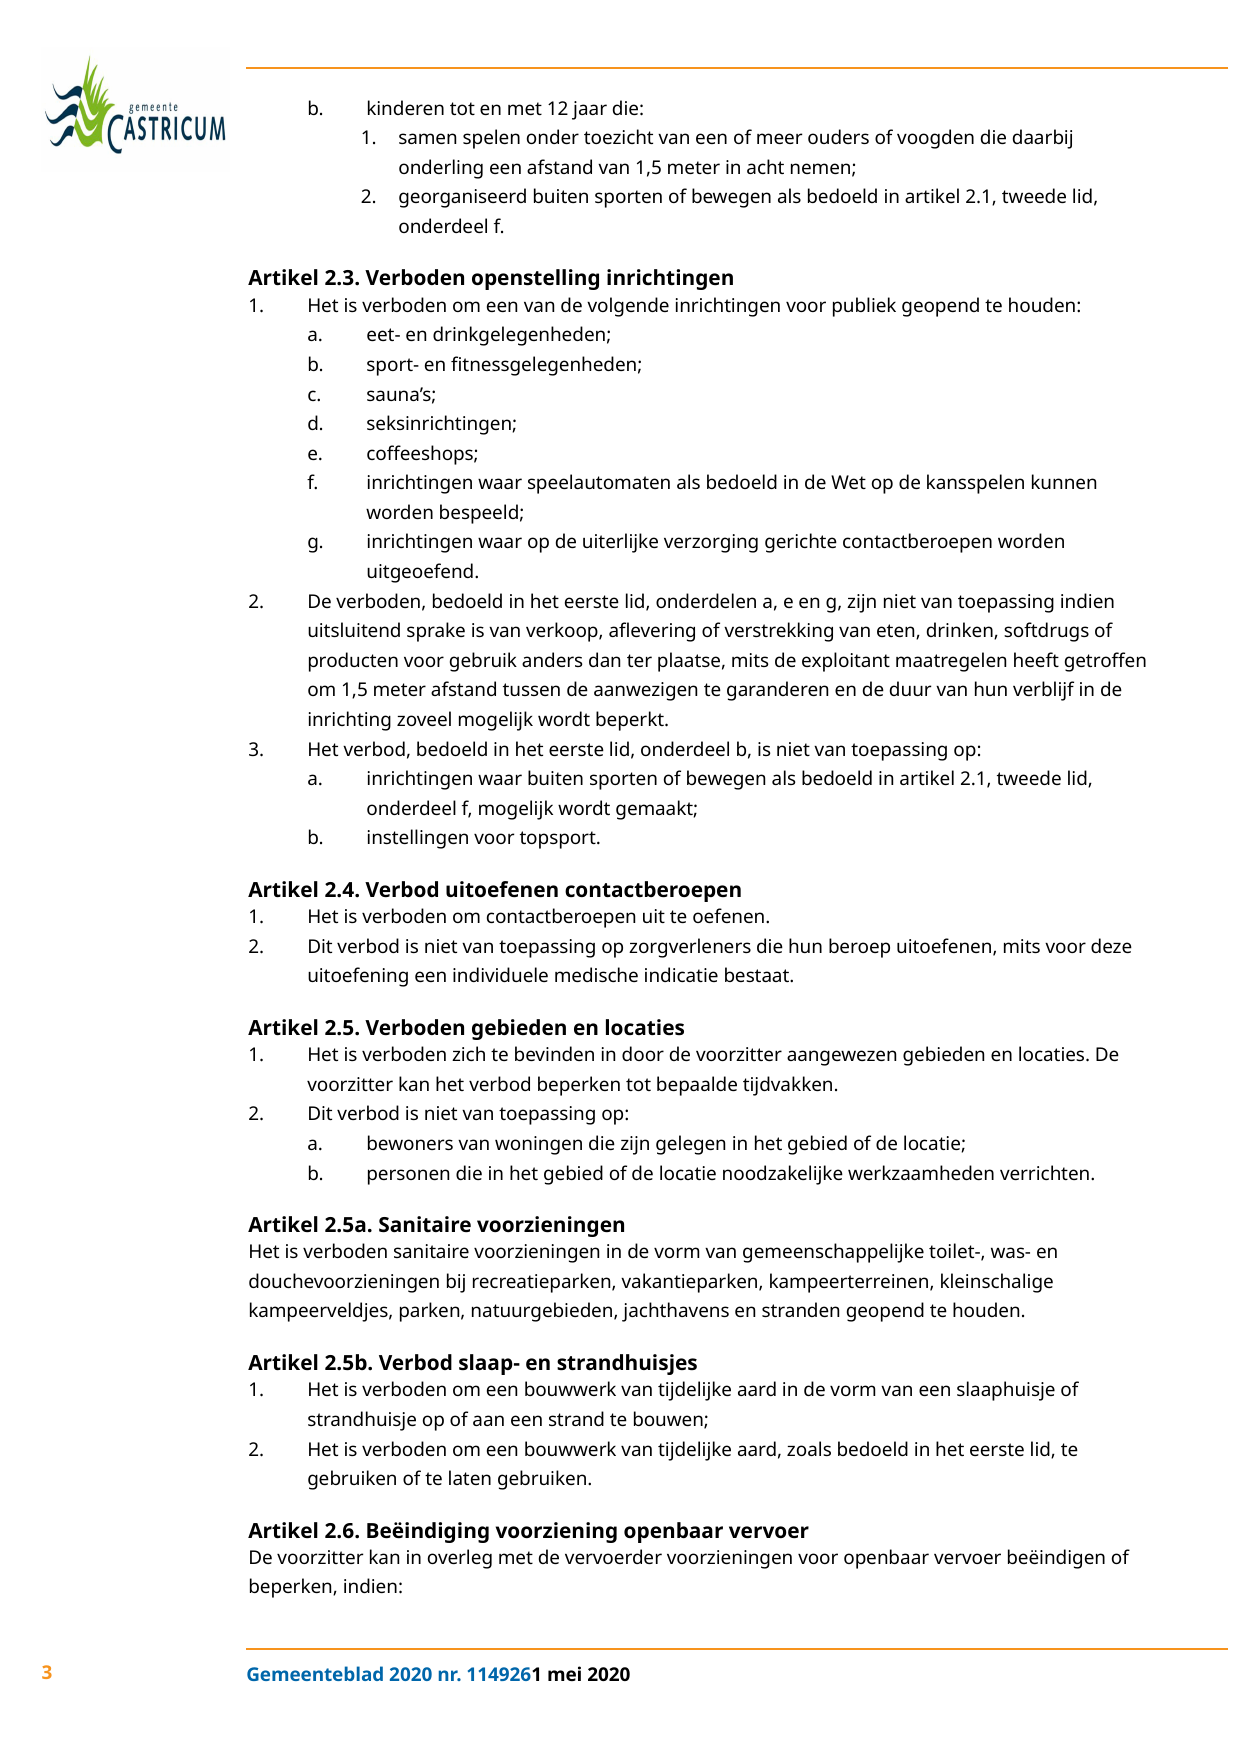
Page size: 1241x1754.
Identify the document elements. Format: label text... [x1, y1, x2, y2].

text Artikel 2.5b. Verbod slaap- en strandhuisjes [248, 1348, 1152, 1377]
list Het is verboden zich te bevinden in door de voorzitter aangewezen gebieden en locaties. De voorzitter kan het verbod beperken tot bepaalde tijdvakken. [248, 1041, 1152, 1097]
text Artikel 2.6. Beëindiging voorziening openbaar vervoer [248, 1516, 1152, 1544]
list Het is verboden om een van de volgende inrichtingen voor publiek geopend te houden: [248, 292, 1152, 318]
list Het verbod, bedoeld in het eerste lid, onderdeel b, is niet van toepassing op: [248, 736, 1152, 761]
list sport- en fitnessgelegenheden; [307, 351, 1152, 377]
text Artikel 2.5. Verboden gebieden en locaties [248, 1013, 1152, 1041]
list seksinrichtingen; [307, 410, 1152, 436]
list coffeeshops; [307, 440, 1152, 466]
text Artikel 2.3. Verboden openstelling inrichtingen [248, 263, 1152, 292]
text De voorzitter kan in overleg met de vervoerder voorzieningen voor openbaar vervoer beëindigen of beperken, indien: [248, 1544, 1152, 1599]
list eet- en drinkgelegenheden; [307, 322, 1152, 347]
list inrichtingen waar op de uiterlijke verzorging gerichte contactberoepen worden uitgeoefend. [307, 529, 1152, 584]
list sauna’s; [307, 381, 1152, 406]
list Het is verboden om een bouwwerk van tijdelijke aard, zoals bedoeld in het eerste lid, te gebruiken of te laten gebruiken. [248, 1436, 1152, 1491]
text Artikel 2.4. Verbod uitoefenen contactberoepen [248, 875, 1152, 903]
list kinderen tot en met 12 jaar die: [307, 95, 1152, 121]
list personen die in het gebied of de locatie noodzakelijke werkzaamheden verrichten. [307, 1160, 1152, 1185]
list De verboden, bedoeld in het eerste lid, onderdelen a, e en g, zijn niet van toepassing indien uitsluitend sprake is van verkoop, aflevering of verstrekking van eten, drinken, softdrugs of producten voor gebruik anders dan ter plaatse, mits de exploitant maatregelen heeft getroffen om 1,5 meter afstand tussen de aanwezigen te garanderen en de duur van hun verblijf in de inrichting zoveel mogelijk wordt beperkt. [248, 588, 1152, 732]
text Het is verboden sanitaire voorzieningen in de vorm van gemeenschappelijke toilet-, was- en douchevoorzieningen bij recreatieparken, vakantieparken, kampeerterreinen, kleinschalige kampeerveldjes, parken, natuurgebieden, jachthavens en stranden geopend te houden. [248, 1238, 1152, 1323]
picture [41, 47, 231, 172]
list inrichtingen waar speelautomaten als bedoeld in de Wet op de kansspelen kunnen worden bespeeld; [307, 469, 1152, 525]
list Dit verbod is niet van toepassing op zorgverleners die hun beroep uitoefenen, mits voor deze uitoefening een individuele medische indicatie bestaat. [248, 933, 1152, 988]
list bewoners van woningen die zijn gelegen in het gebied of de locatie; [307, 1130, 1152, 1156]
list georganiseerd buiten sporten of bewegen als bedoeld in artikel 2.1, tweede lid, onderdeel f. [361, 183, 1152, 239]
list inrichtingen waar buiten sporten of bewegen als bedoeld in artikel 2.1, tweede lid, onderdeel f, mogelijk wordt gemaakt; [307, 765, 1152, 821]
list Dit verbod is niet van toepassing op: [248, 1101, 1152, 1126]
list samen spelen onder toezicht van een of meer ouders of voogden die daarbij onderling een afstand van 1,5 meter in acht nemen; [361, 124, 1152, 180]
list instellingen voor topsport. [307, 824, 1152, 850]
list Het is verboden om contactberoepen uit te oefenen. [248, 903, 1152, 929]
list Het is verboden om een bouwwerk van tijdelijke aard in de vorm van een slaaphuisje of strandhuisje op of aan een strand te bouwen; [248, 1377, 1152, 1432]
text Artikel 2.5a. Sanitaire voorzieningen [248, 1210, 1152, 1238]
